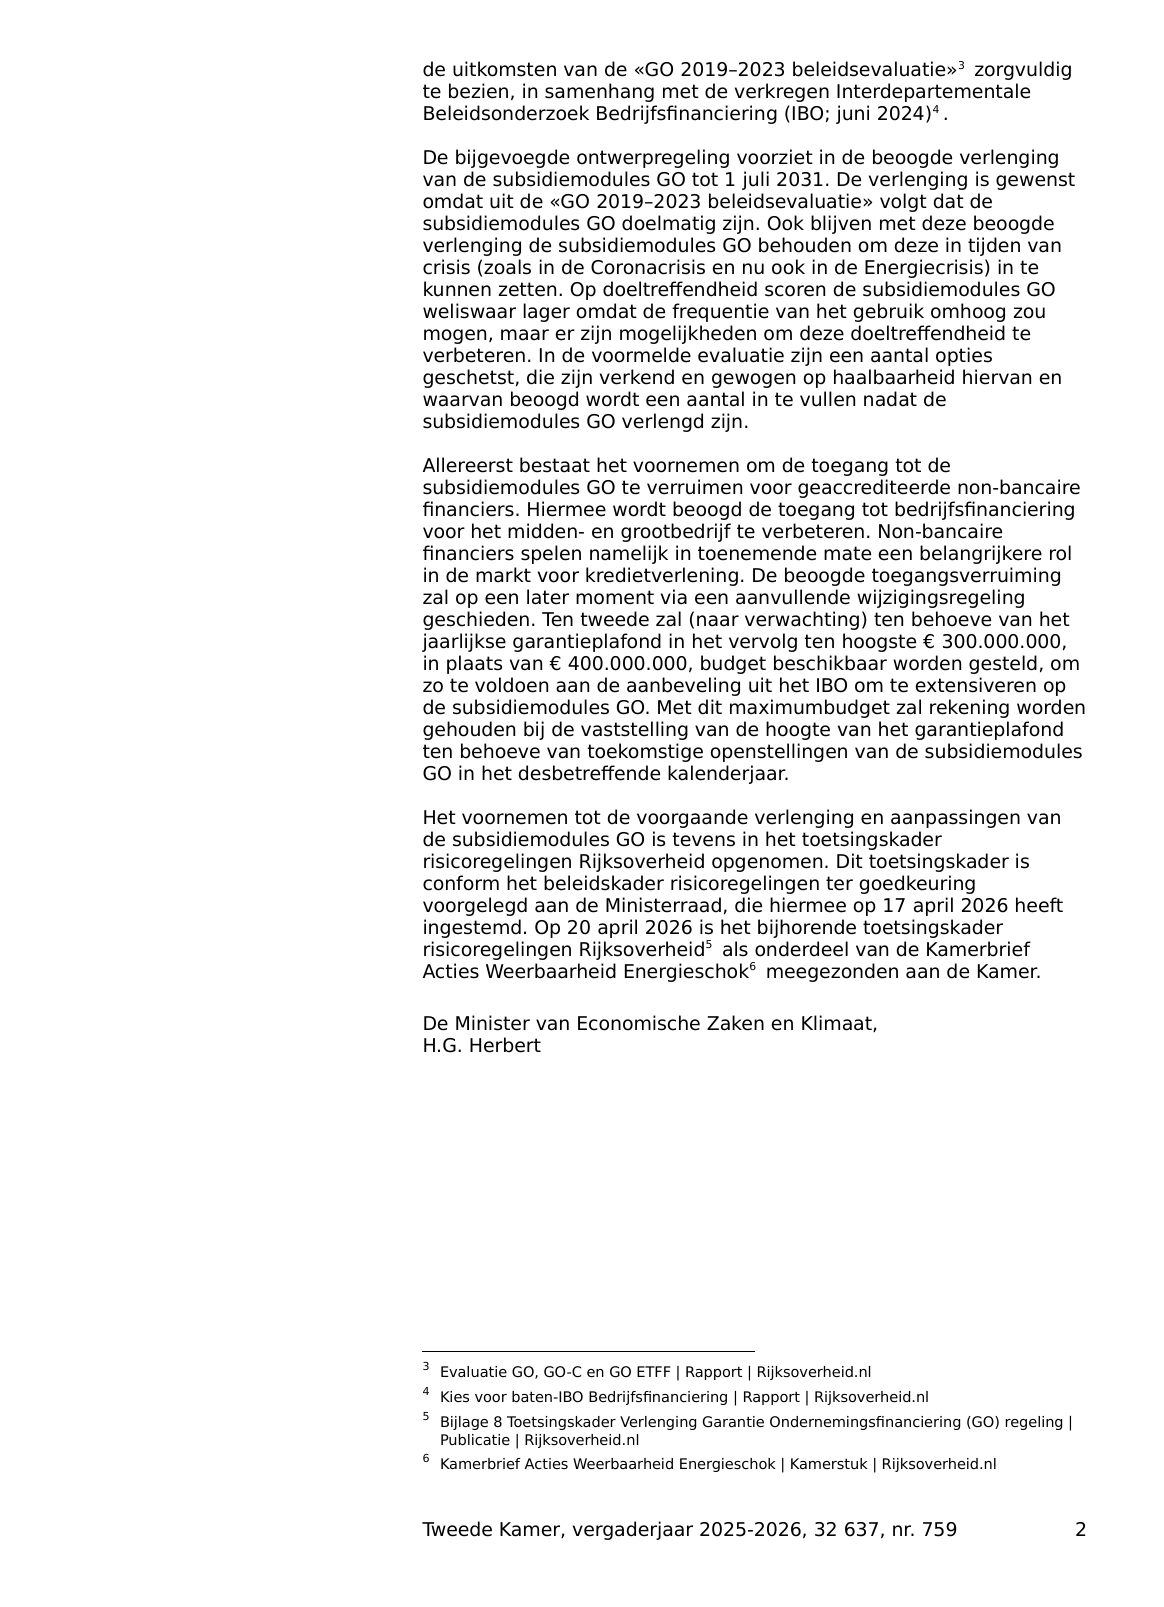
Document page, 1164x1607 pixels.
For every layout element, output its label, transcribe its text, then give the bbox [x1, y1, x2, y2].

text Kies voor baten-IBO Bedrijfsfinanciering | Rapport | Rijksoverheid.nl [422, 1385, 1087, 1407]
text Het voornemen tot de voorgaande verlenging en aanpassingen van de subsidiemodules GO is tevens in het toetsingskader risicoregelingen Rijksoverheid opgenomen. Dit toetsingskader is conform het beleidskader risicoregelingen ter goedkeuring voorgelegd aan de Ministerraad, die hiermee op 17 april 2026 heeft ingestemd. Op 20 april 2026 is het bijhorende toetsingskader risicoregelingen Rijksoverheid als onderdeel van de Kamerbrief Acties Weerbaarheid Energieschok meegezonden aan de Kamer. [422, 807, 1087, 983]
text Kamerbrief Acties Weerbaarheid Energieschok | Kamerstuk | Rijksoverheid.nl [422, 1452, 1087, 1474]
text Evaluatie GO, GO-C en GO ETFF | Rapport | Rijksoverheid.nl [422, 1360, 1087, 1382]
text Allereerst bestaat het voornemen om de toegang tot de subsidiemodules GO te verruimen voor geaccrediteerde non-bancaire financiers. Hiermee wordt beoogd de toegang tot bedrijfsfinanciering voor het midden- en grootbedrijf te verbeteren. Non-bancaire financiers spelen namelijk in toenemende mate een belangrijkere rol in de markt voor kredietverlening. De beoogde toegangsverruiming zal op een later moment via een aanvullende wijzigingsregeling geschieden. Ten tweede zal (naar verwachting) ten behoeve van het jaarlijkse garantieplafond in het vervolg ten hoogste € 300.000.000, in plaats van € 400.000.000, budget beschikbaar worden gesteld, om zo te voldoen aan de aanbeveling uit het IBO om te extensiveren op de subsidiemodules GO. Met dit maximumbudget zal rekening worden gehouden bij de vaststelling van de hoogte van het garantieplafond ten behoeve van toekomstige openstellingen van de subsidiemodules GO in het desbetreffende kalenderjaar. [422, 455, 1087, 785]
text De bijgevoegde ontwerpregeling voorziet in de beoogde verlenging van de subsidiemodules GO tot 1 juli 2031. De verlenging is gewenst omdat uit de «GO 2019–2023 beleidsevaluatie» volgt dat de subsidiemodules GO doelmatig zijn. Ook blijven met deze beoogde verlenging de subsidiemodules GO behouden om deze in tijden van crisis (zoals in de Coronacrisis en nu ook in de Energiecrisis) in te kunnen zetten. Op doeltreffendheid scoren de subsidiemodules GO weliswaar lager omdat de frequentie van het gebruik omhoog zou mogen, maar er zijn mogelijkheden om deze doeltreffendheid te verbeteren. In de voormelde evaluatie zijn een aantal opties geschetst, die zijn verkend en gewogen op haalbaarheid hiervan en waarvan beoogd wordt een aantal in te vullen nadat de subsidiemodules GO verlengd zijn. [422, 147, 1087, 433]
text de uitkomsten van de «GO 2019–2023 beleidsevaluatie» zorgvuldig te bezien, in samenhang met de verkregen Interdepartementale Beleidsonderzoek Bedrijfsfinanciering (IBO; juni 2024). [422, 59, 1087, 125]
text Bijlage 8 Toetsingskader Verlenging Garantie Ondernemingsfinanciering (GO) regeling | Publicatie | Rijksoverheid.nl [422, 1410, 1087, 1449]
text De Minister van Economische Zaken en Klimaat, H.G. Herbert [422, 1013, 1087, 1057]
